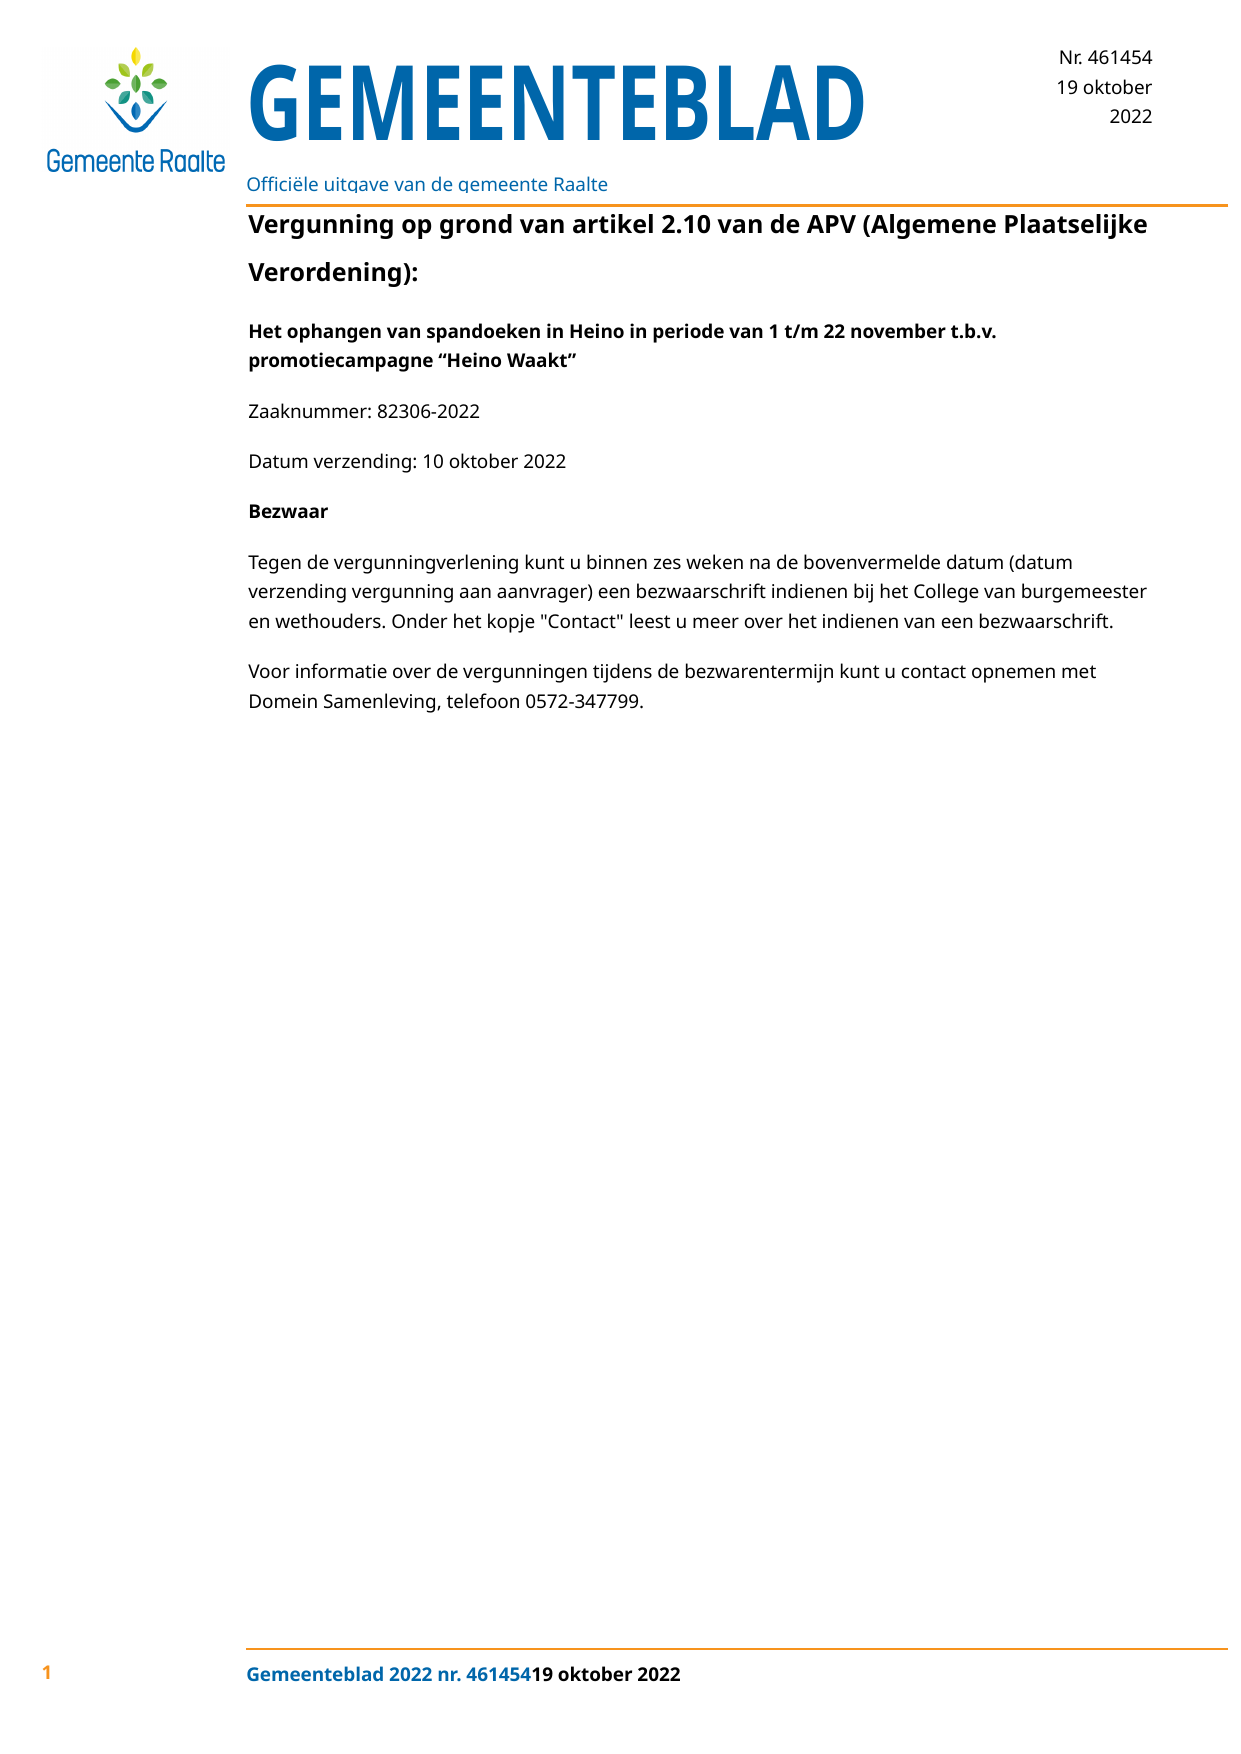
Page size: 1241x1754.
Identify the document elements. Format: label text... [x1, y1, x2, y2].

text Datum verzending: 10 oktober 2022 [248, 448, 1152, 474]
text Tegen de vergunningverlening kunt u binnen zes weken na de bovenvermelde datum (datum verzending vergunning aan aanvrager) een bezwaarschrift indienen bij het College van burgemeester en wethouders. Onder het kopje "Contact" leest u meer over het indienen van een bezwaarschrift. [248, 549, 1152, 634]
text Vergunning op grond van artikel 2.10 van de APV (Algemene Plaatselijke Verordening): [248, 207, 1152, 288]
text Het ophangen van spandoeken in Heino in periode van 1 t/m 22 november t.b.v. promotiecampagne “Heino Waakt” [248, 318, 1152, 373]
text Voor informatie over de vergunningen tijdens de bezwarentermijn kunt u contact opnemen met Domein Samenleving, telefoon 0572-347799. [248, 659, 1152, 714]
text Bezwaar [248, 499, 1152, 524]
picture [41, 47, 231, 172]
text Zaaknummer: 82306-2022 [248, 398, 1152, 424]
